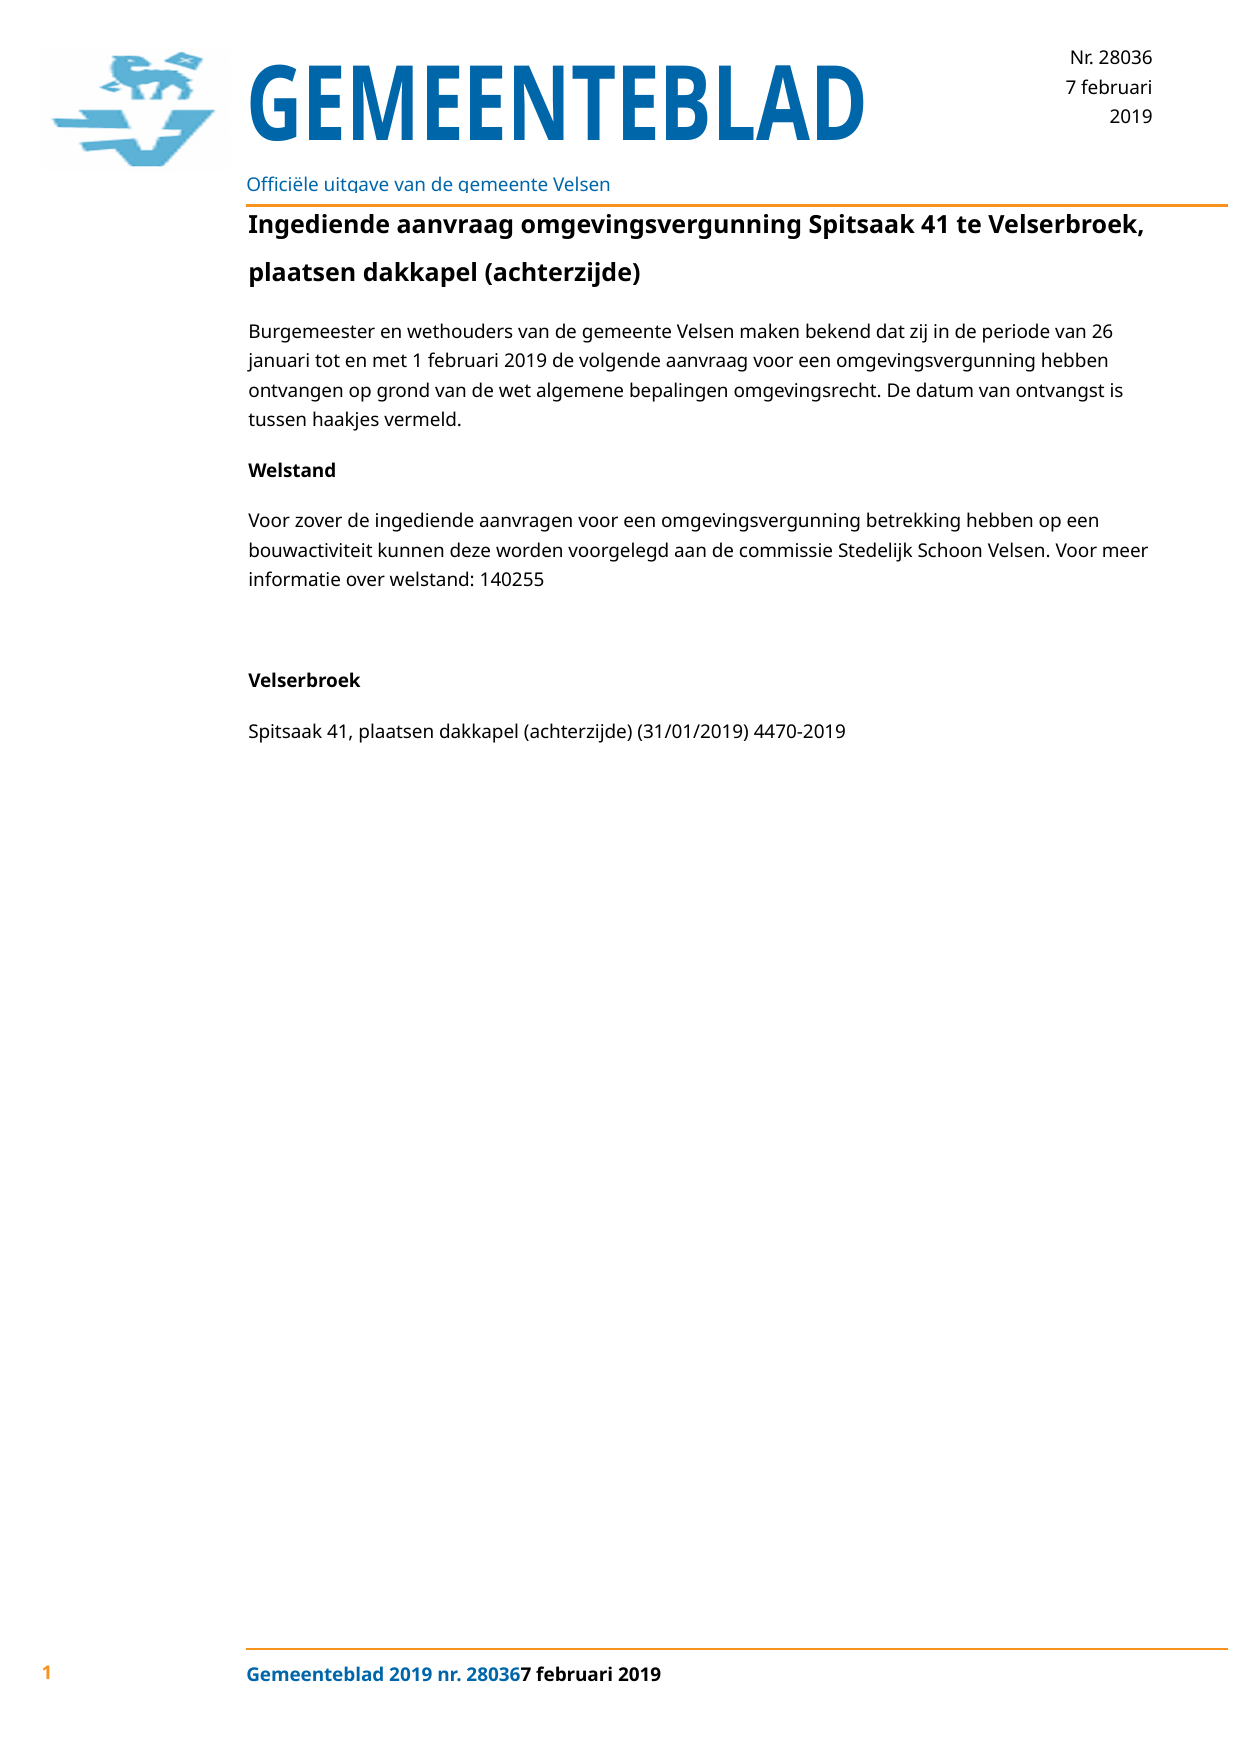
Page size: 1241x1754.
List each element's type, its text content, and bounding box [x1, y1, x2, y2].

text Spitsaak 41, plaatsen dakkapel (achterzijde) (31/01/2019) 4470-2019 [248, 718, 1152, 744]
text Ingediende aanvraag omgevingsvergunning Spitsaak 41 te Velserbroek, plaatsen dakkapel (achterzijde) [248, 207, 1152, 288]
text Burgemeester en wethouders van de gemeente Velsen maken bekend dat zij in de periode van 26 januari tot en met 1 februari 2019 de volgende aanvraag voor een omgevingsvergunning hebben ontvangen op grond van de wet algemene bepalingen omgevingsrecht. De datum van ontvangst is tussen haakjes vermeld. [248, 318, 1152, 432]
text Voor zover de ingediende aanvragen voor een omgevingsvergunning betrekking hebben op een bouwactiviteit kunnen deze worden voorgelegd aan de commissie Stedelijk Schoon Velsen. Voor meer informatie over welstand: 140255 [248, 507, 1152, 592]
picture [41, 47, 231, 172]
text Velserbroek [248, 667, 1152, 693]
text Welstand [248, 457, 1152, 483]
